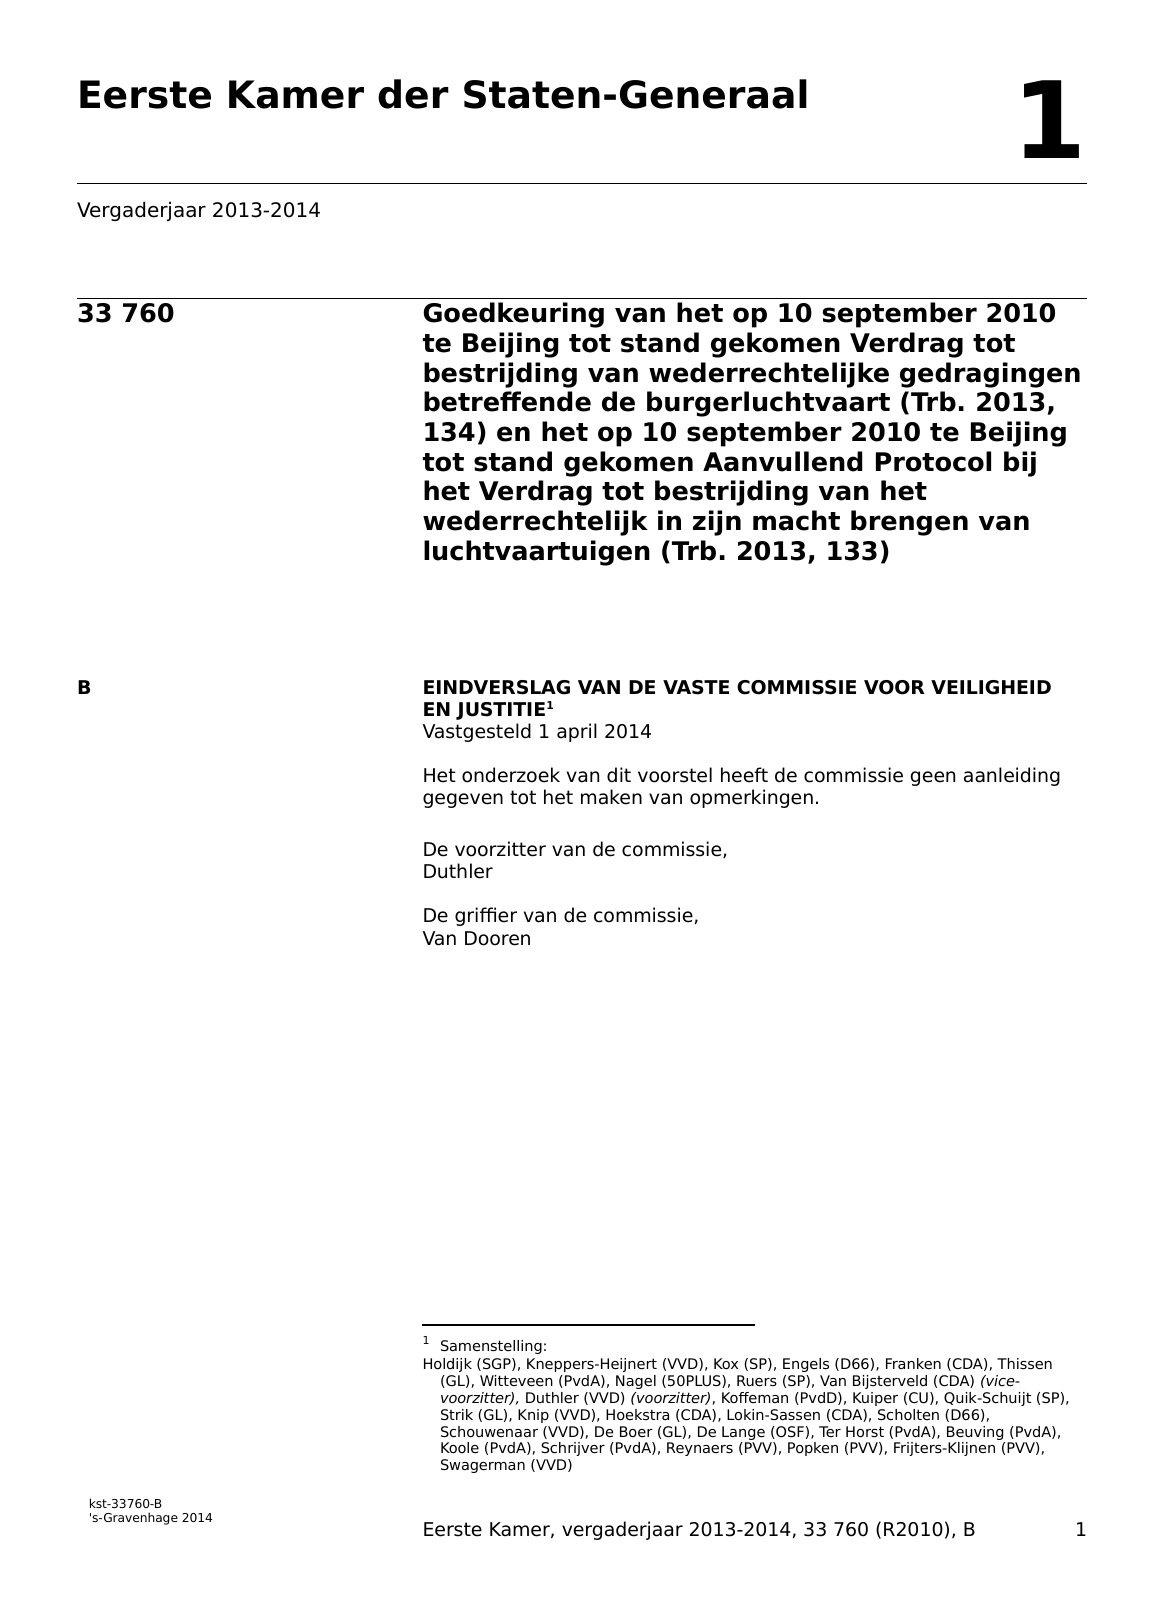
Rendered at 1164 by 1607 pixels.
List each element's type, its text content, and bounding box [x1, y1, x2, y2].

text Holdijk (SGP), Kneppers-Heijnert (VVD), Kox (SP), Engels (D66), Franken (CDA), Thissen (GL), Witteveen (PvdA), Nagel (50PLUS), Ruers (SP), Van Bijsterveld (CDA) (vice-voorzitter), Duthler (VVD) (voorzitter), Koffeman (PvdD), Kuiper (CU), Quik-Schuijt (SP), Strik (GL), Knip (VVD), Hoekstra (CDA), Lokin-Sassen (CDA), Scholten (D66), Schouwenaar (VVD), De Boer (GL), De Lange (OSF), Ter Horst (PvdA), Beuving (PvdA), Koole (PvdA), Schrijver (PvdA), Reynaers (PVV), Popken (PVV), Frijters-Klijnen (PVV), Swagerman (VVD) [422, 1356, 1087, 1474]
text Het onderzoek van dit voorstel heeft de commissie geen aanleiding gegeven tot het maken van opmerkingen. [422, 765, 1087, 809]
table_header 1 [886, 59, 1087, 183]
text kst-33760-B [88, 1497, 323, 1511]
subtitle 33 760 Goedkeuring van het op 10 september 2010 te Beijing tot stand gekomen Verdrag tot bestrijding van wederrechtelijke gedragingen betreffende de burgerluchtvaart (Trb. 2013, 134) en het op 10 september 2010 te Beijing tot stand gekomen Aanvullend Protocol bij het Verdrag tot bestrijding van het wederrechtelijk in zijn macht brengen van luchtvaartuigen (Trb. 2013, 133) [77, 299, 1087, 566]
text De voorzitter van de commissie, Duthler [422, 839, 1087, 883]
text Samenstelling: [422, 1334, 1087, 1356]
text De griffier van de commissie, Van Dooren [422, 905, 1087, 949]
text Vastgesteld 1 april 2014 [422, 721, 1087, 743]
table_cell Vergaderjaar 2013-2014 [77, 184, 1087, 298]
text 's-Gravenhage 2014 [88, 1511, 323, 1525]
subtitle B EINDVERSLAG VAN DE VASTE COMMISSIE VOOR VEILIGHEID EN JUSTITIE [77, 677, 1087, 721]
table_header Eerste Kamer der Staten-Generaal [77, 59, 886, 183]
